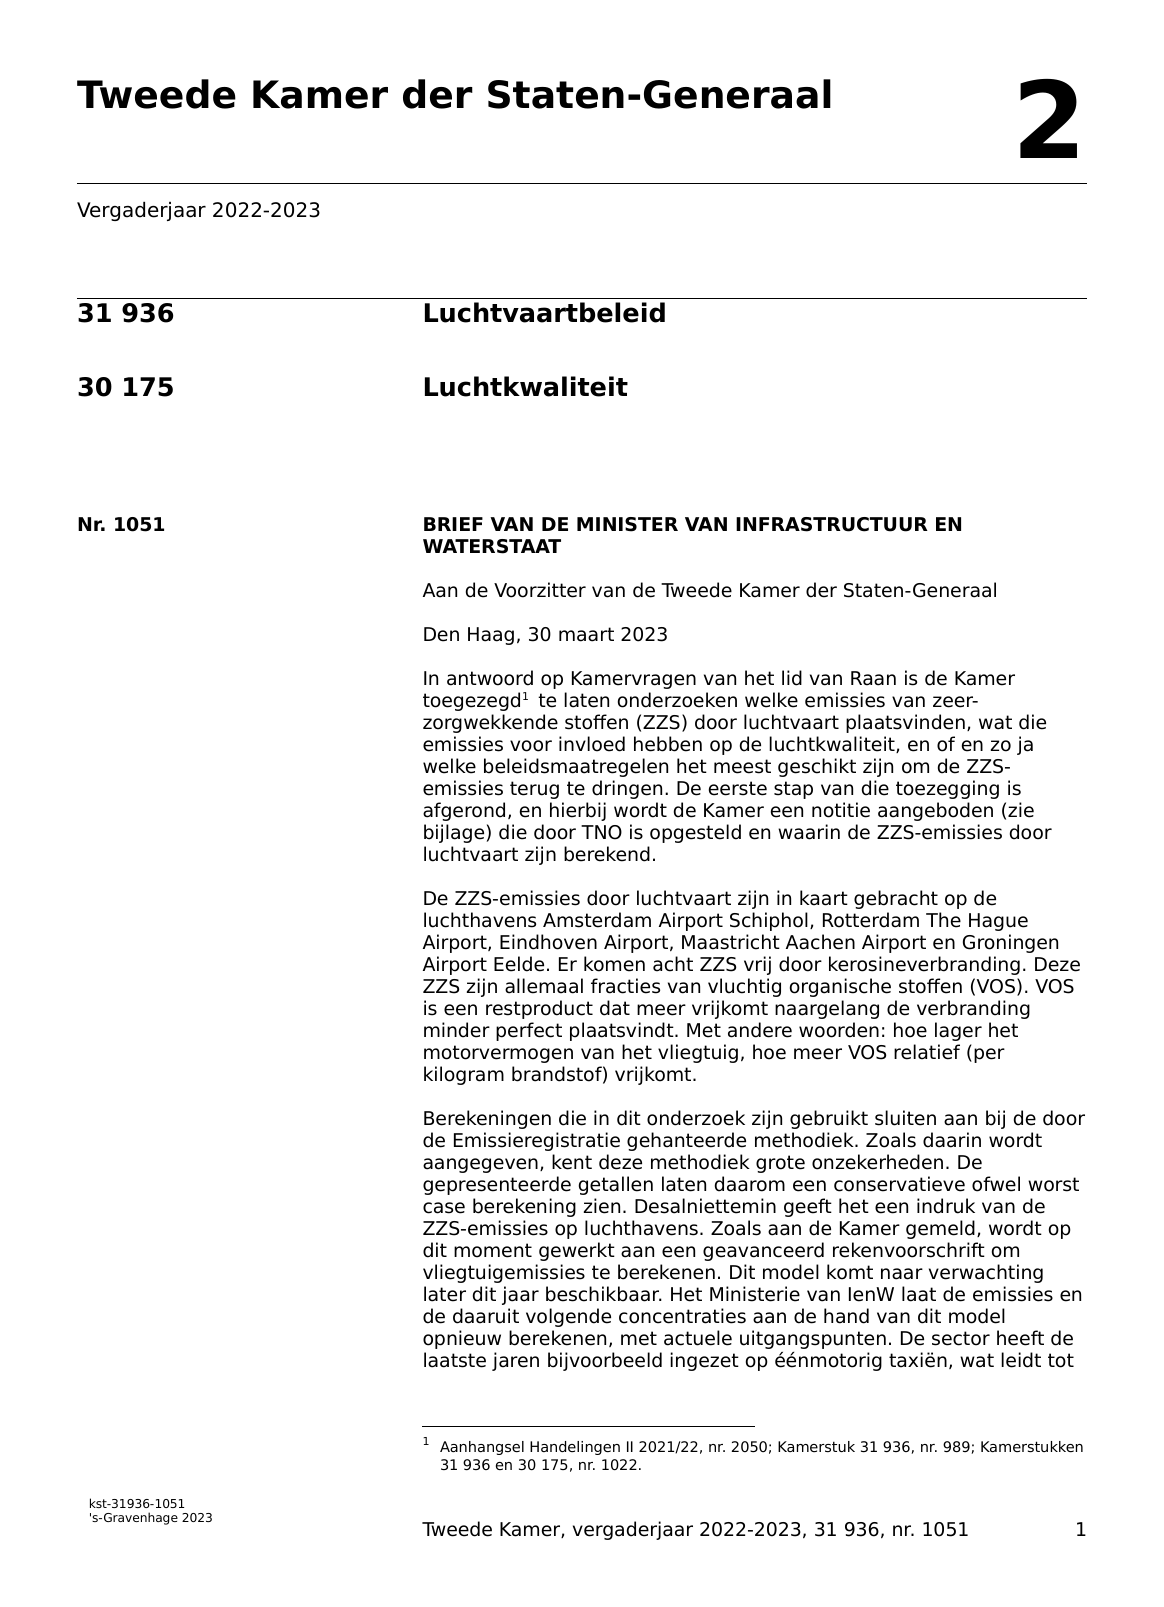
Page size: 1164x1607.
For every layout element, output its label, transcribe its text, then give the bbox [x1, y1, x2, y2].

text Aanhangsel Handelingen II 2021/22, nr. 2050; Kamerstuk 31 936, nr. 989; Kamerstukken 31 936 en 30 175, nr. 1022. [422, 1435, 1087, 1474]
text Den Haag, 30 maart 2023 [422, 624, 1087, 646]
text Berekeningen die in dit onderzoek zijn gebruikt sluiten aan bij de door de Emissieregistratie gehanteerde methodiek. Zoals daarin wordt aangegeven, kent deze methodiek grote onzekerheden. De gepresenteerde getallen laten daarom een conservatieve ofwel worst case berekening zien. Desalniettemin geeft het een indruk van de ZZS-emissies op luchthavens. Zoals aan de Kamer gemeld, wordt op dit moment gewerkt aan een geavanceerd rekenvoorschrift om vliegtuigemissies te berekenen. Dit model komt naar verwachting later dit jaar beschikbaar. Het Ministerie van IenW laat de emissies en de daaruit volgende concentraties aan de hand van dit model opnieuw berekenen, met actuele uitgangspunten. De sector heeft de laatste jaren bijvoorbeeld ingezet op éénmotorig taxiën, wat leidt tot [422, 1108, 1087, 1372]
text 's-Gravenhage 2023 [88, 1511, 323, 1525]
subtitle 31 936 Luchtvaartbeleid [77, 299, 1087, 329]
table_cell Vergaderjaar 2022-2023 [77, 184, 1087, 298]
text kst-31936-1051 [88, 1497, 323, 1511]
table_header 2 [886, 59, 1087, 183]
subtitle 30 175 Luchtkwaliteit [77, 373, 1087, 403]
text In antwoord op Kamervragen van het lid van Raan is de Kamer toegezegd te laten onderzoeken welke emissies van zeer-zorgwekkende stoffen (ZZS) door luchtvaart plaatsvinden, wat die emissies voor invloed hebben op de luchtkwaliteit, en of en zo ja welke beleidsmaatregelen het meest geschikt zijn om de ZZS-emissies terug te dringen. De eerste stap van die toezegging is afgerond, en hierbij wordt de Kamer een notitie aangeboden (zie bijlage) die door TNO is opgesteld en waarin de ZZS-emissies door luchtvaart zijn berekend. [422, 668, 1087, 866]
text Aan de Voorzitter van de Tweede Kamer der Staten-Generaal [422, 580, 1087, 602]
text De ZZS-emissies door luchtvaart zijn in kaart gebracht op de luchthavens Amsterdam Airport Schiphol, Rotterdam The Hague Airport, Eindhoven Airport, Maastricht Aachen Airport en Groningen Airport Eelde. Er komen acht ZZS vrij door kerosineverbranding. Deze ZZS zijn allemaal fracties van vluchtig organische stoffen (VOS). VOS is een restproduct dat meer vrijkomt naargelang de verbranding minder perfect plaatsvindt. Met andere woorden: hoe lager het motorvermogen van het vliegtuig, hoe meer VOS relatief (per kilogram brandstof) vrijkomt. [422, 888, 1087, 1086]
table_header Tweede Kamer der Staten-Generaal [77, 59, 886, 183]
subtitle Nr. 1051 BRIEF VAN DE MINISTER VAN INFRASTRUCTUUR EN WATERSTAAT [77, 514, 1087, 558]
